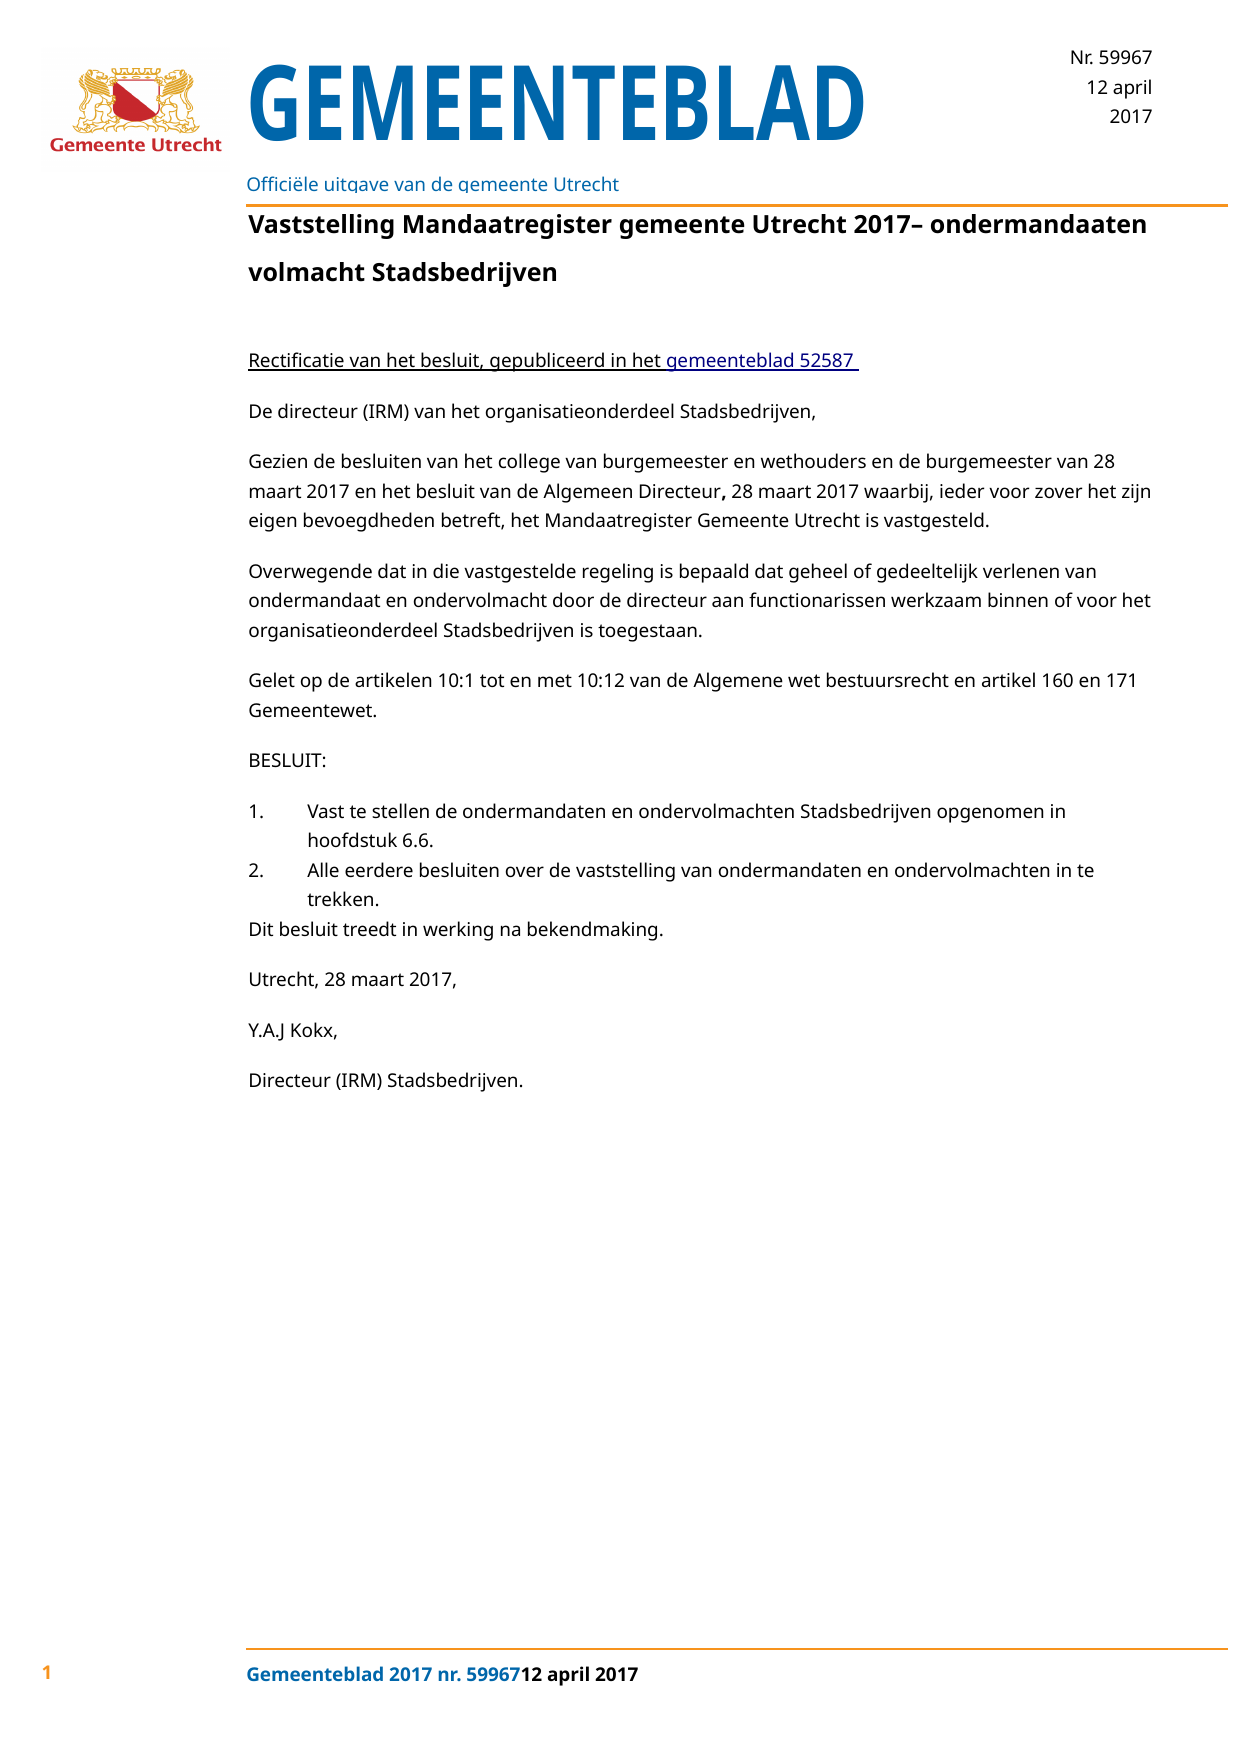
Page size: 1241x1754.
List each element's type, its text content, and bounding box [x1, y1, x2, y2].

list Vast te stellen de ondermandaten en ondervolmachten Stadsbedrijven opgenomen in hoofdstuk 6.6. [248, 798, 1152, 853]
picture [41, 47, 231, 172]
text Gelet op de artikelen 10:1 tot en met 10:12 van de Algemene wet bestuursrecht en artikel 160 en 171 Gemeentewet. [248, 667, 1152, 723]
text BESLUIT: [248, 747, 1152, 773]
text Overwegende dat in die vastgestelde regeling is bepaald dat geheel of gedeeltelijk verlenen van ondermandaat en ondervolmacht door de directeur aan functionarissen werkzaam binnen of voor het organisatieonderdeel Stadsbedrijven is toegestaan. [248, 558, 1152, 643]
text De directeur (IRM) van het organisatieonderdeel Stadsbedrijven, [248, 398, 1152, 424]
list Alle eerdere besluiten over de vaststelling van ondermandaten en ondervolmachten in te trekken. [248, 857, 1152, 912]
text Dit besluit treedt in werking na bekendmaking. [248, 916, 1152, 942]
text Utrecht, 28 maart 2017, [248, 967, 1152, 992]
text Directeur (IRM) Stadsbedrijven. [248, 1067, 1152, 1093]
text Y.A.J Kokx, [248, 1017, 1152, 1043]
text Vaststelling Mandaatregister gemeente Utrecht 2017– ondermandaaten volmacht Stadsbedrijven [248, 207, 1152, 288]
text Rectificatie van het besluit, gepubliceerd in het gemeenteblad 52587 [248, 347, 1152, 373]
text Gezien de besluiten van het college van burgemeester en wethouders en de burgemeester van 28 maart 2017 en het besluit van de Algemeen Directeur, 28 maart 2017 waarbij, ieder voor zover het zijn eigen bevoegdheden betreft, het Mandaatregister Gemeente Utrecht is vastgesteld. [248, 448, 1152, 533]
